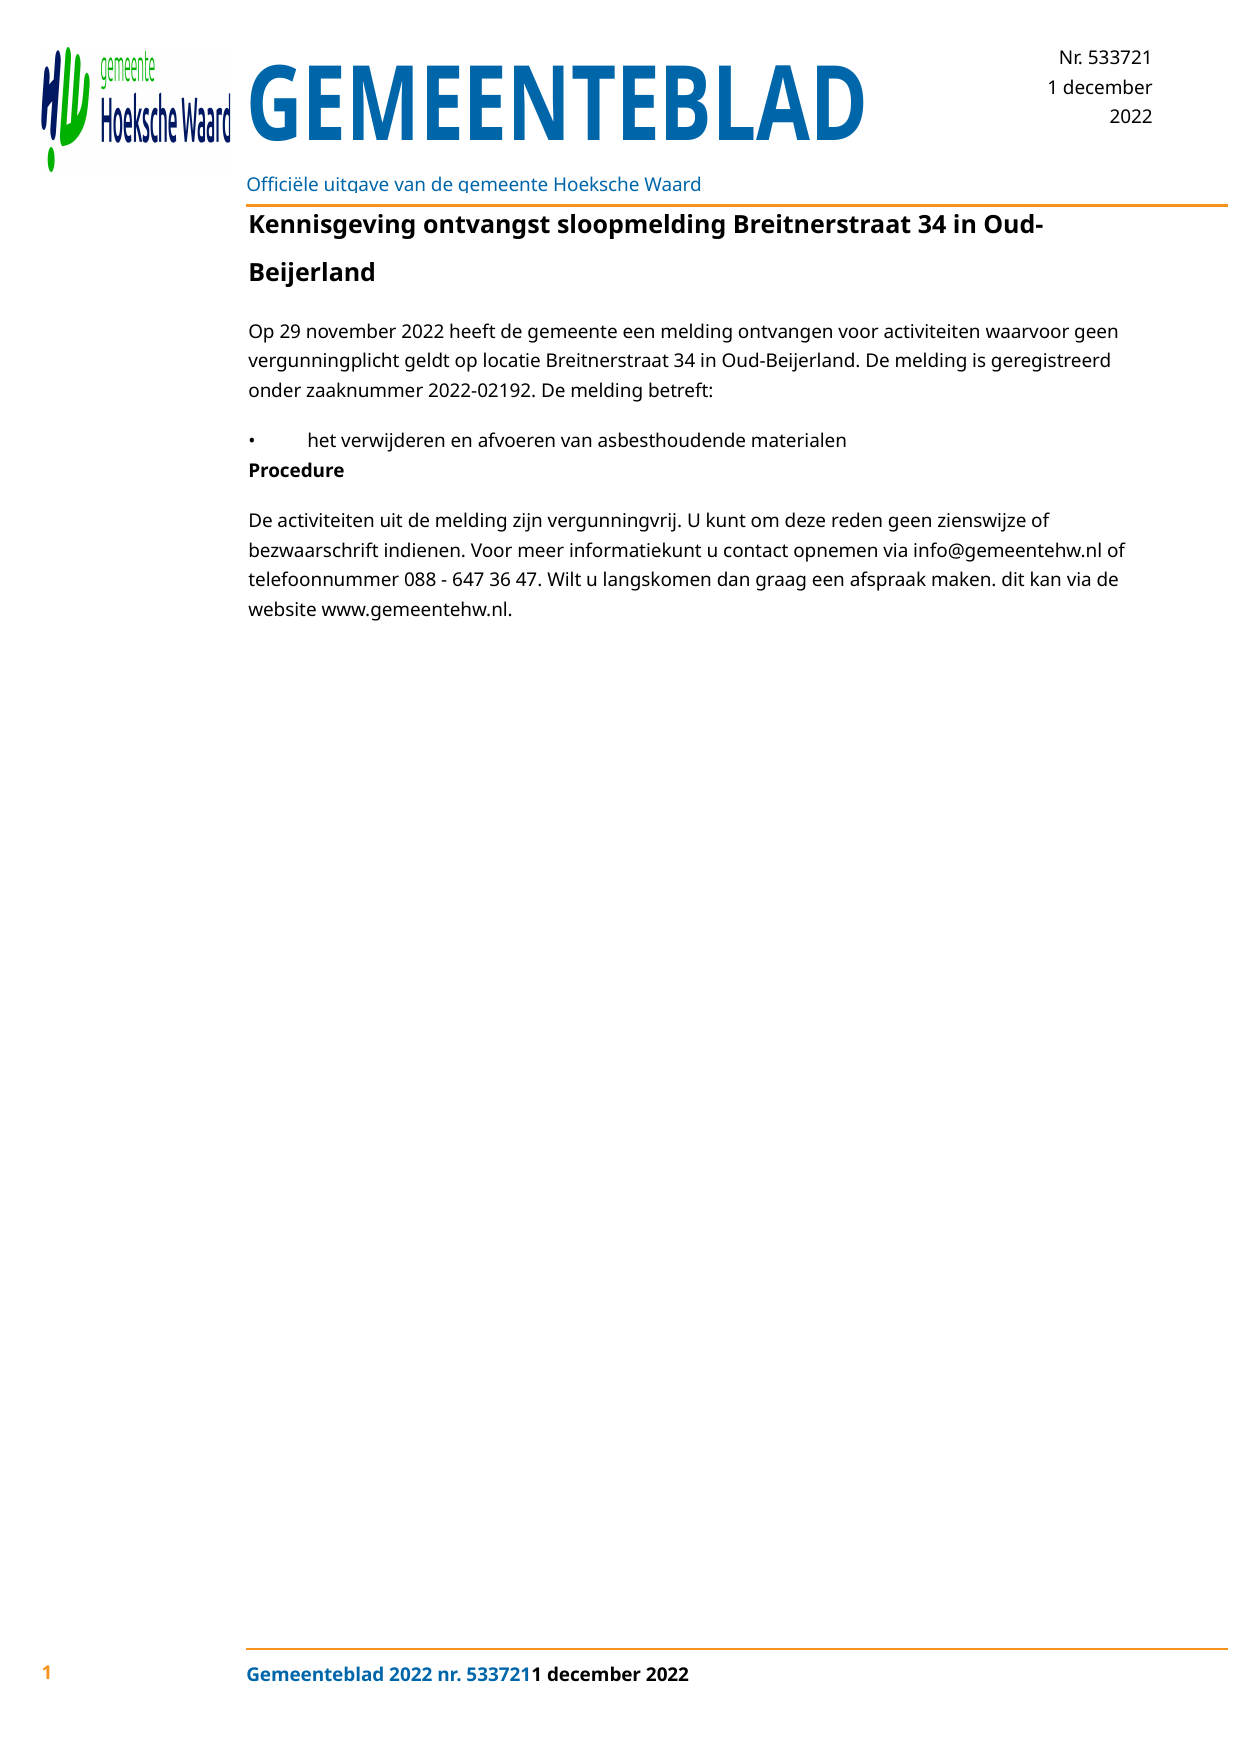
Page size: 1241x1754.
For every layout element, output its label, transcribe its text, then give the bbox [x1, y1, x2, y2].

picture [41, 47, 231, 172]
list het verwijderen en afvoeren van asbesthoudende materialen [248, 427, 1152, 453]
text De activiteiten uit de melding zijn vergunningvrij. U kunt om deze reden geen zienswijze of bezwaarschrift indienen. Voor meer informatiekunt u contact opnemen via info@gemeentehw.nl of telefoonnummer 088 - 647 36 47. Wilt u langskomen dan graag een afspraak maken. dit kan via de website www.gemeentehw.nl. [248, 507, 1152, 622]
text Op 29 november 2022 heeft de gemeente een melding ontvangen voor activiteiten waarvoor geen vergunningplicht geldt op locatie Breitnerstraat 34 in Oud-Beijerland. De melding is geregistreerd onder zaaknummer 2022-02192. De melding betreft: [248, 318, 1152, 403]
text Kennisgeving ontvangst sloopmelding Breitnerstraat 34 in Oud-Beijerland [248, 207, 1152, 288]
text Procedure [248, 457, 1152, 483]
